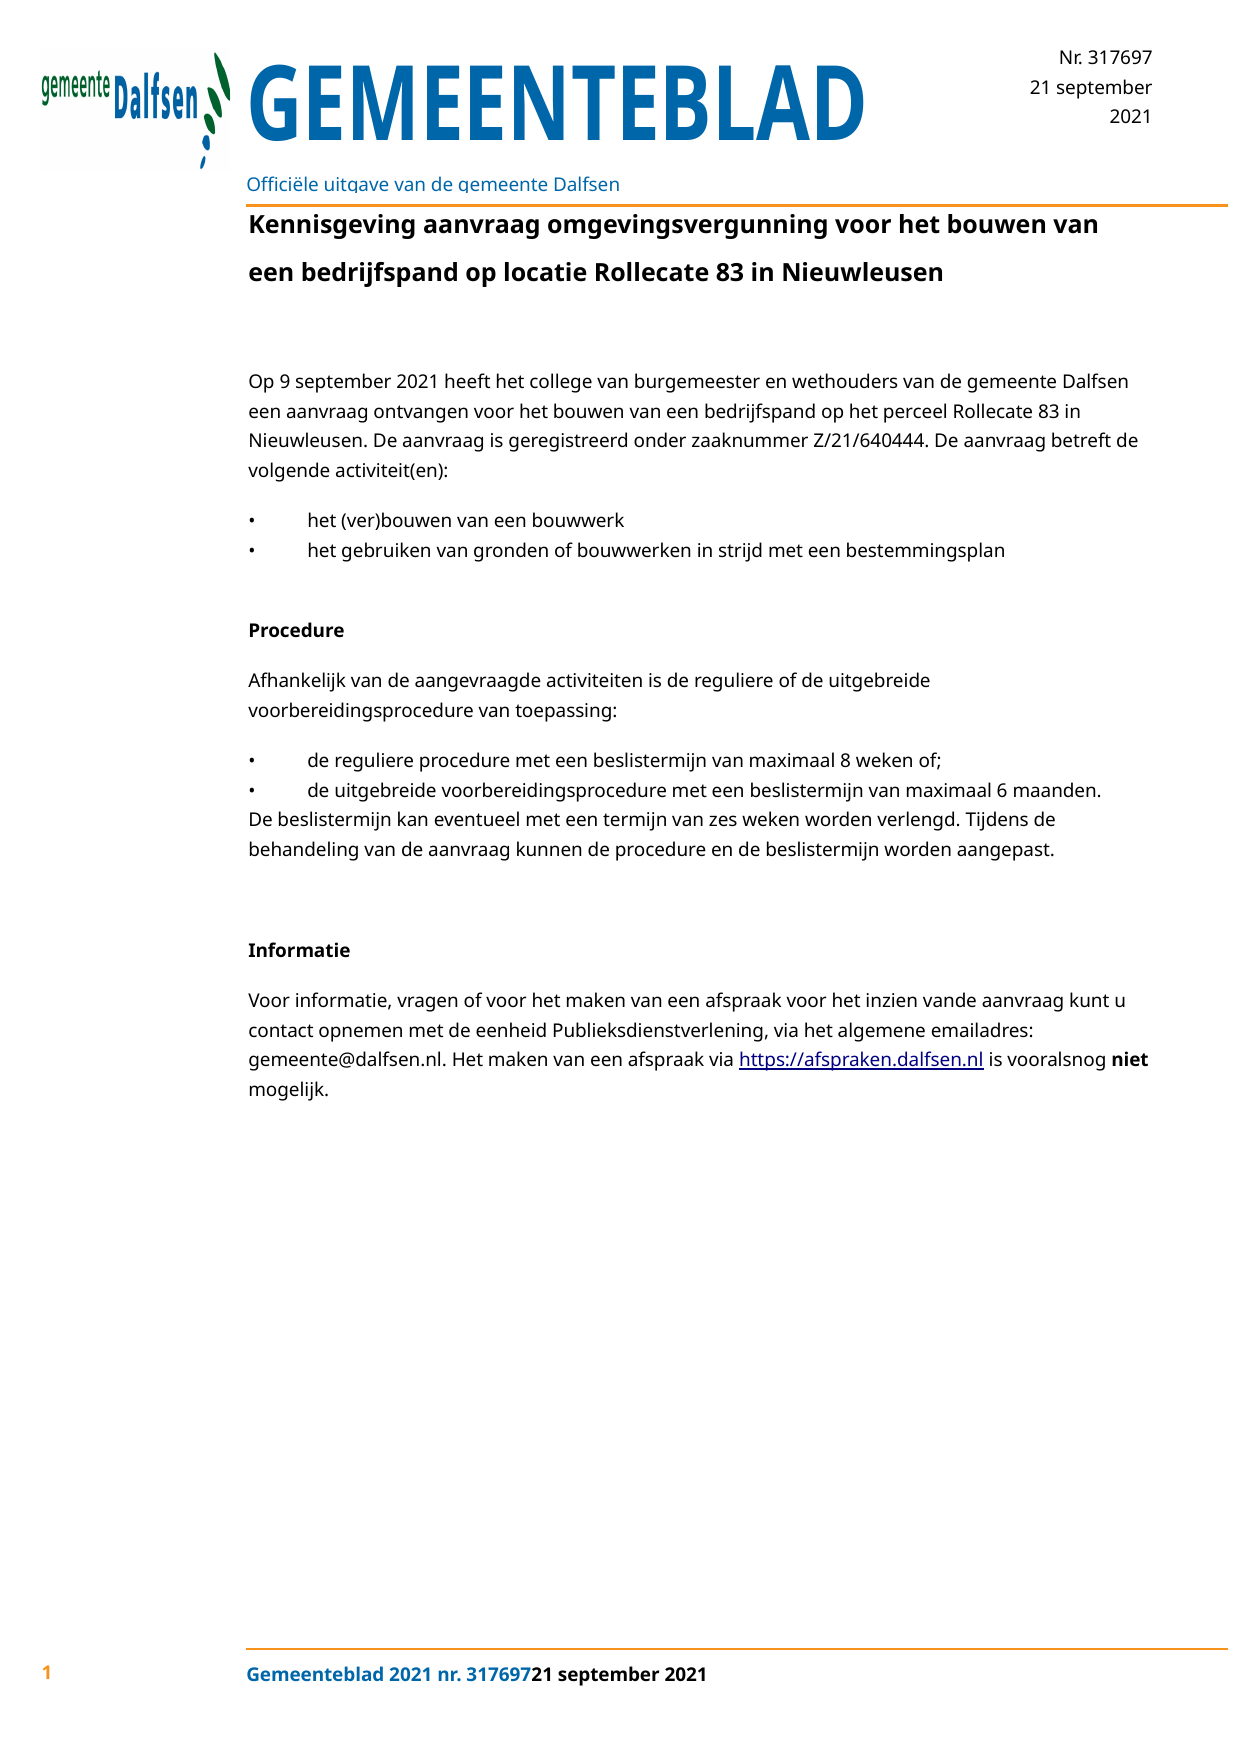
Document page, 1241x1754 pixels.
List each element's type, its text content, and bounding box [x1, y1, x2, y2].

text Voor informatie, vragen of voor het maken van een afspraak voor het inzien vande aanvraag kunt u contact opnemen met de eenheid Publieksdienstverlening, via het algemene emailadres: gemeente@dalfsen.nl. Het maken van een afspraak via https://afspraken.dalfsen.nl is vooralsnog niet mogelijk. [248, 987, 1152, 1102]
text Kennisgeving aanvraag omgevingsvergunning voor het bouwen van een bedrijfspand op locatie Rollecate 83 in Nieuwleusen [248, 207, 1152, 288]
list de uitgebreide voorbereidingsprocedure met een beslistermijn van maximaal 6 maanden. [248, 777, 1152, 803]
text De beslistermijn kan eventueel met een termijn van zes weken worden verlengd. Tijdens de behandeling van de aanvraag kunnen de procedure en de beslistermijn worden aangepast. [248, 807, 1152, 862]
text Informatie [248, 937, 1152, 963]
list de reguliere procedure met een beslistermijn van maximaal 8 weken of; [248, 747, 1152, 773]
picture [41, 47, 231, 172]
list het (ver)bouwen van een bouwwerk [248, 507, 1152, 533]
text Op 9 september 2021 heeft het college van burgemeester en wethouders van de gemeente Dalfsen een aanvraag ontvangen voor het bouwen van een bedrijfspand op het perceel Rollecate 83 in Nieuwleusen. De aanvraag is geregistreerd onder zaaknummer Z/21/640444. De aanvraag betreft de volgende activiteit(en): [248, 368, 1152, 483]
list het gebruiken van gronden of bouwwerken in strijd met een bestemmingsplan [248, 537, 1152, 563]
text Afhankelijk van de aangevraagde activiteiten is de reguliere of de uitgebreide voorbereidingsprocedure van toepassing: [248, 667, 1152, 723]
text Procedure [248, 617, 1152, 643]
